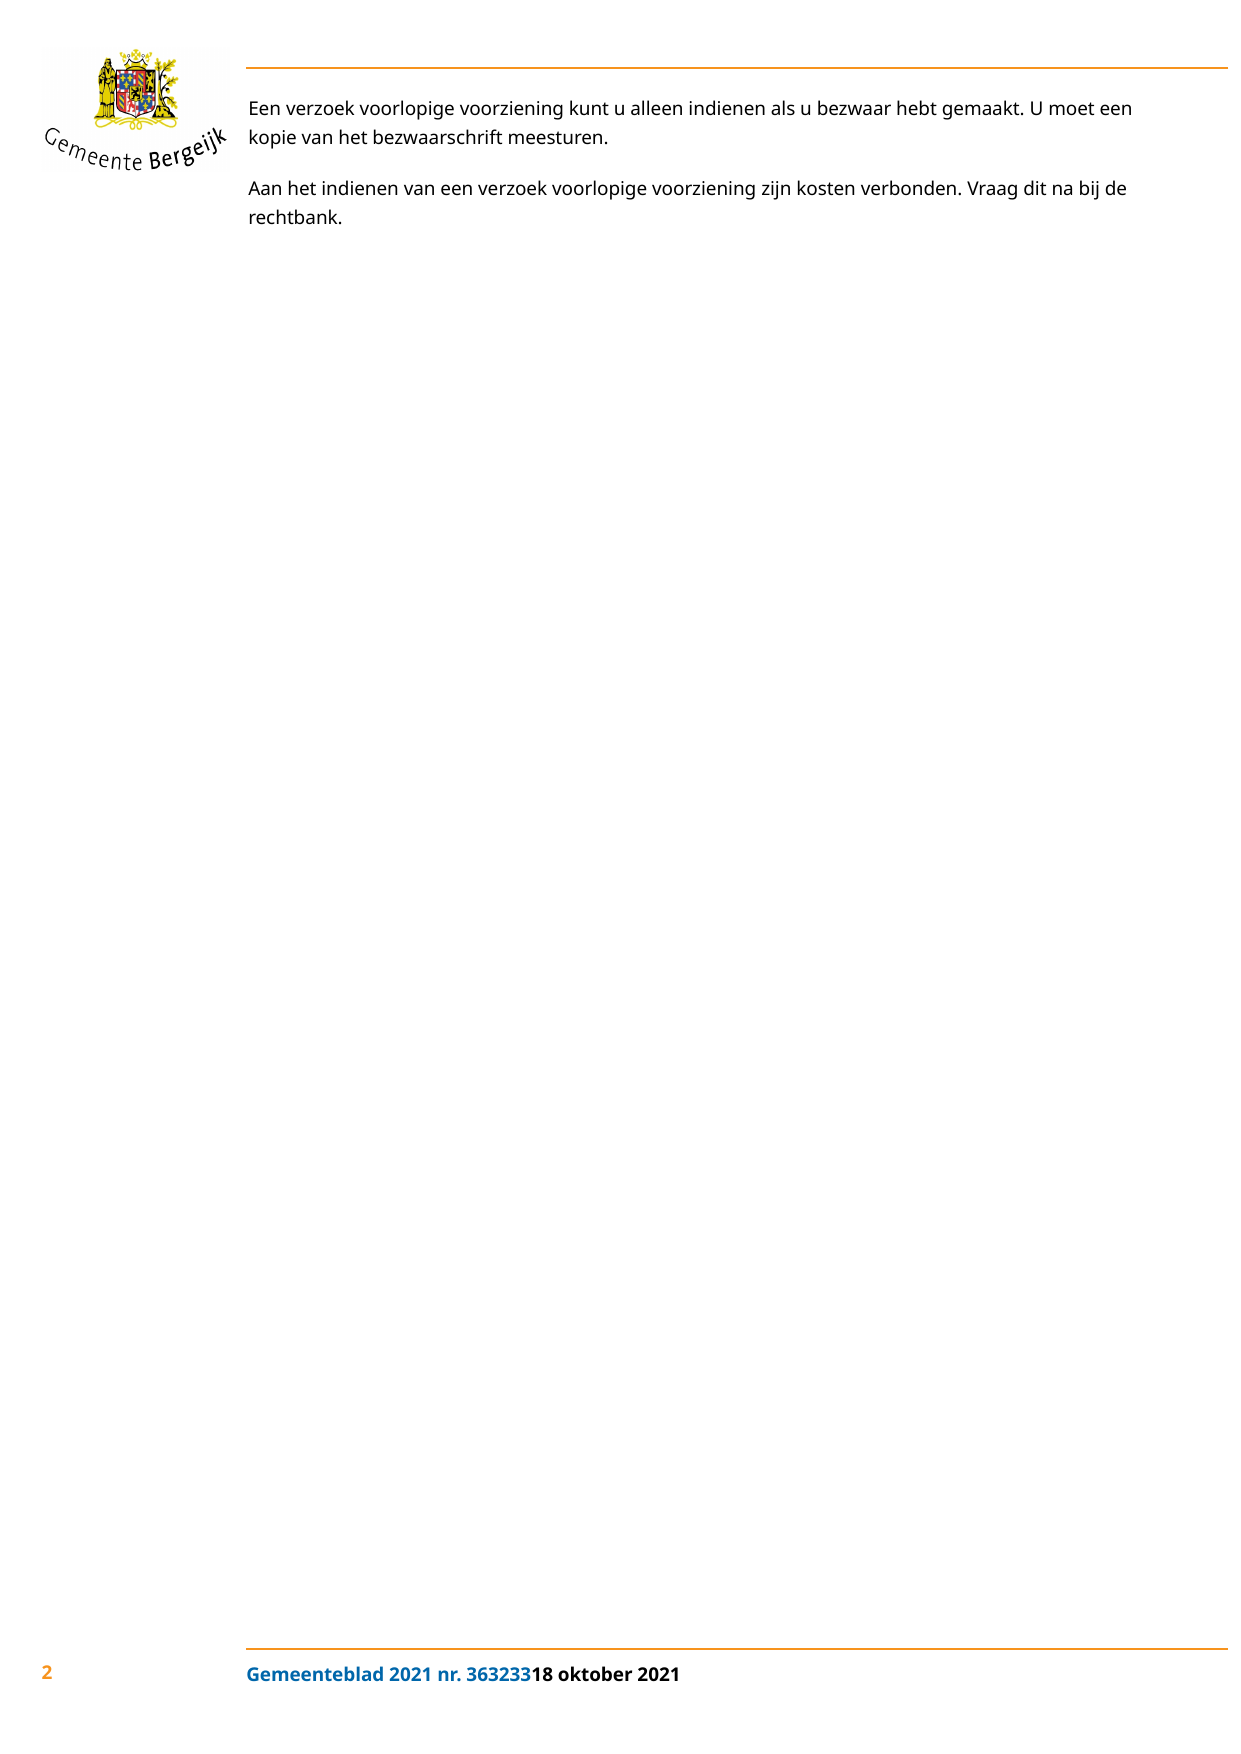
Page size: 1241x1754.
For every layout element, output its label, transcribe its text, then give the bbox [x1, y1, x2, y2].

picture [41, 47, 231, 172]
text Een verzoek voorlopige voorziening kunt u alleen indienen als u bezwaar hebt gemaakt. U moet een kopie van het bezwaarschrift meesturen. [248, 95, 1152, 150]
text Aan het indienen van een verzoek voorlopige voorziening zijn kosten verbonden. Vraag dit na bij de rechtbank. [248, 175, 1152, 230]
